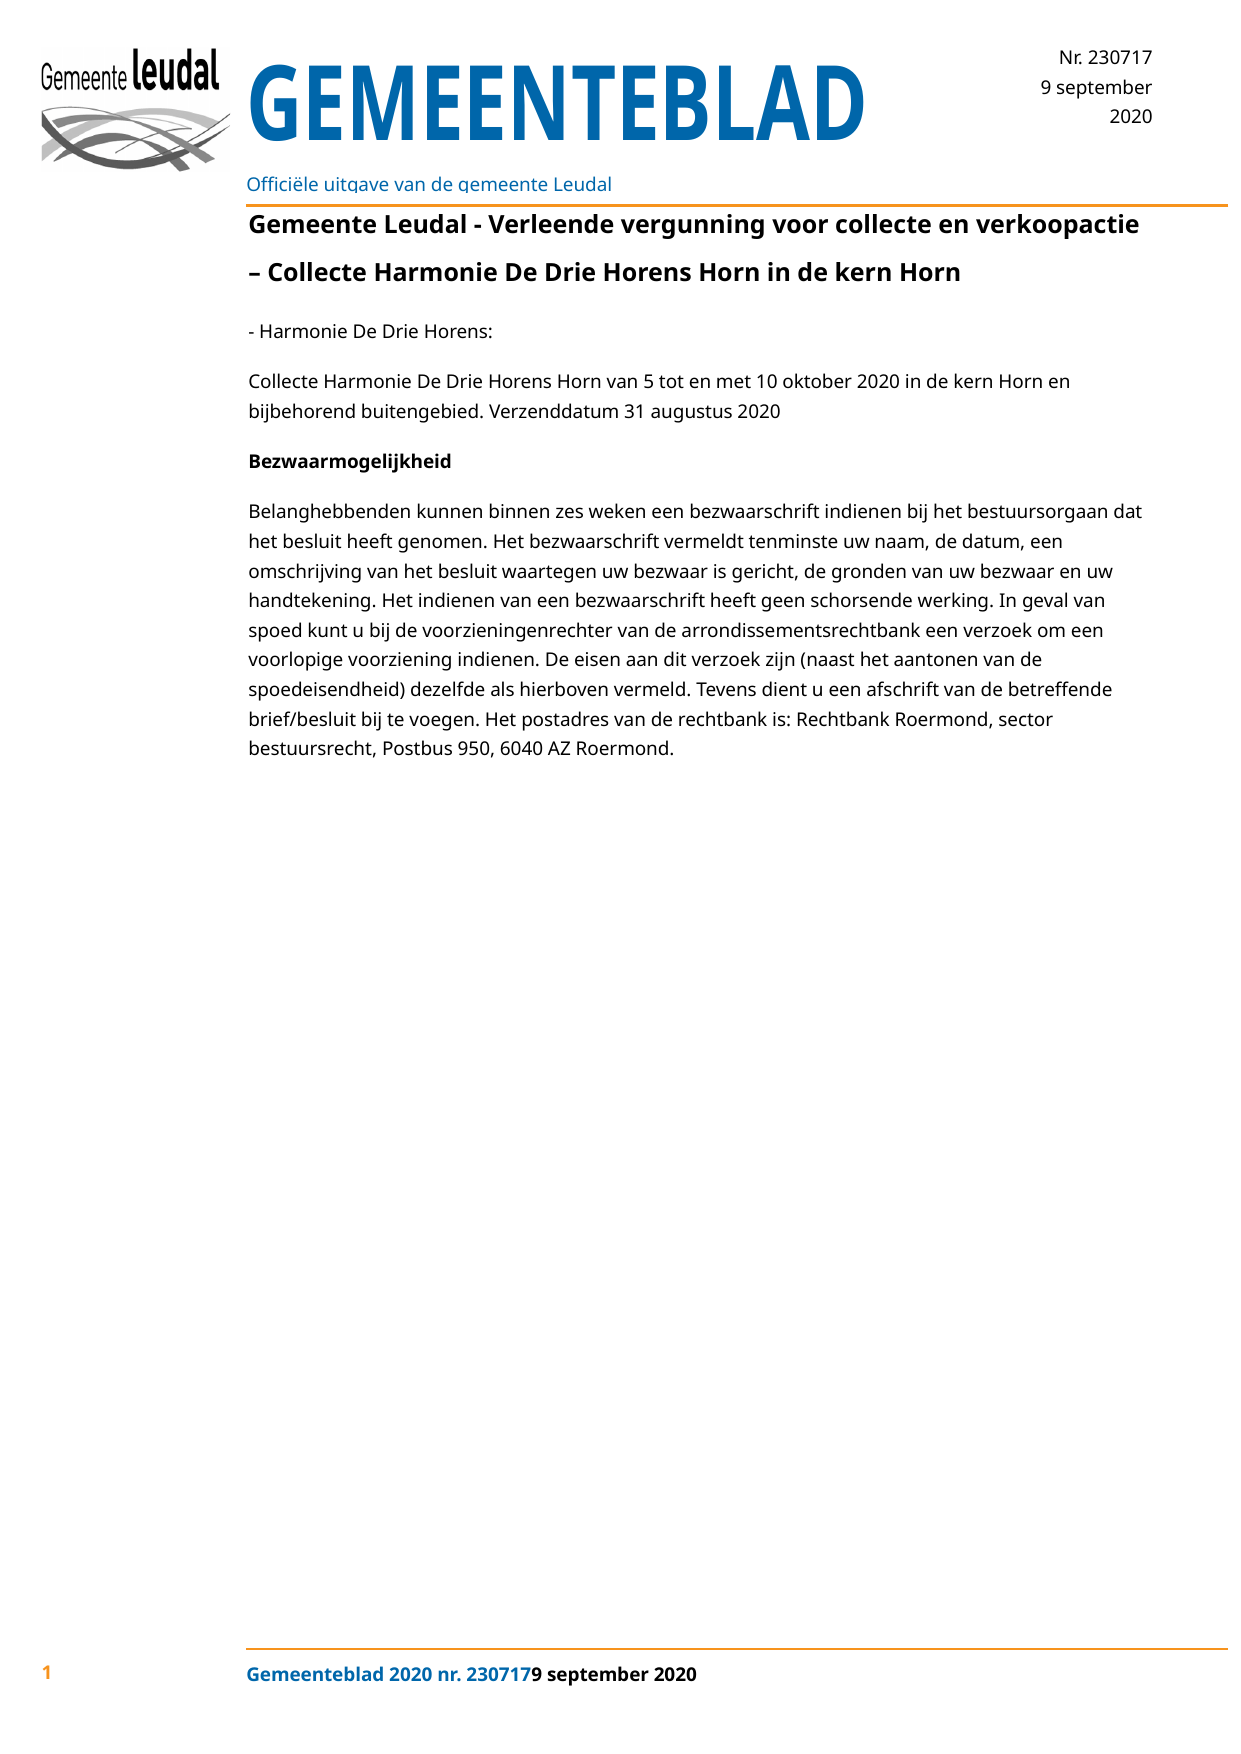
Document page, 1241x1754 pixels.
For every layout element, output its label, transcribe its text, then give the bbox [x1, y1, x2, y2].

text Bezwaarmogelijkheid [248, 448, 1152, 474]
picture [41, 47, 231, 172]
text Gemeente Leudal - Verleende vergunning voor collecte en verkoopactie – Collecte Harmonie De Drie Horens Horn in de kern Horn [248, 207, 1152, 288]
text - Harmonie De Drie Horens: [248, 318, 1152, 344]
text Collecte Harmonie De Drie Horens Horn van 5 tot en met 10 oktober 2020 in de kern Horn en bijbehorend buitengebied. Verzenddatum 31 augustus 2020 [248, 368, 1152, 424]
text Belanghebbenden kunnen binnen zes weken een bezwaarschrift indienen bij het bestuursorgaan dat het besluit heeft genomen. Het bezwaarschrift vermeldt tenminste uw naam, de datum, een omschrijving van het besluit waartegen uw bezwaar is gericht, de gronden van uw bezwaar en uw handtekening. Het indienen van een bezwaarschrift heeft geen schorsende werking. In geval van spoed kunt u bij de voorzieningenrechter van de arrondissementsrechtbank een verzoek om een voorlopige voorziening indienen. De eisen aan dit verzoek zijn (naast het aantonen van de spoedeisendheid) dezelfde als hierboven vermeld. Tevens dient u een afschrift van de betreffende brief/besluit bij te voegen. Het postadres van de rechtbank is: Rechtbank Roermond, sector bestuursrecht, Postbus 950, 6040 AZ Roermond. [248, 499, 1152, 761]
